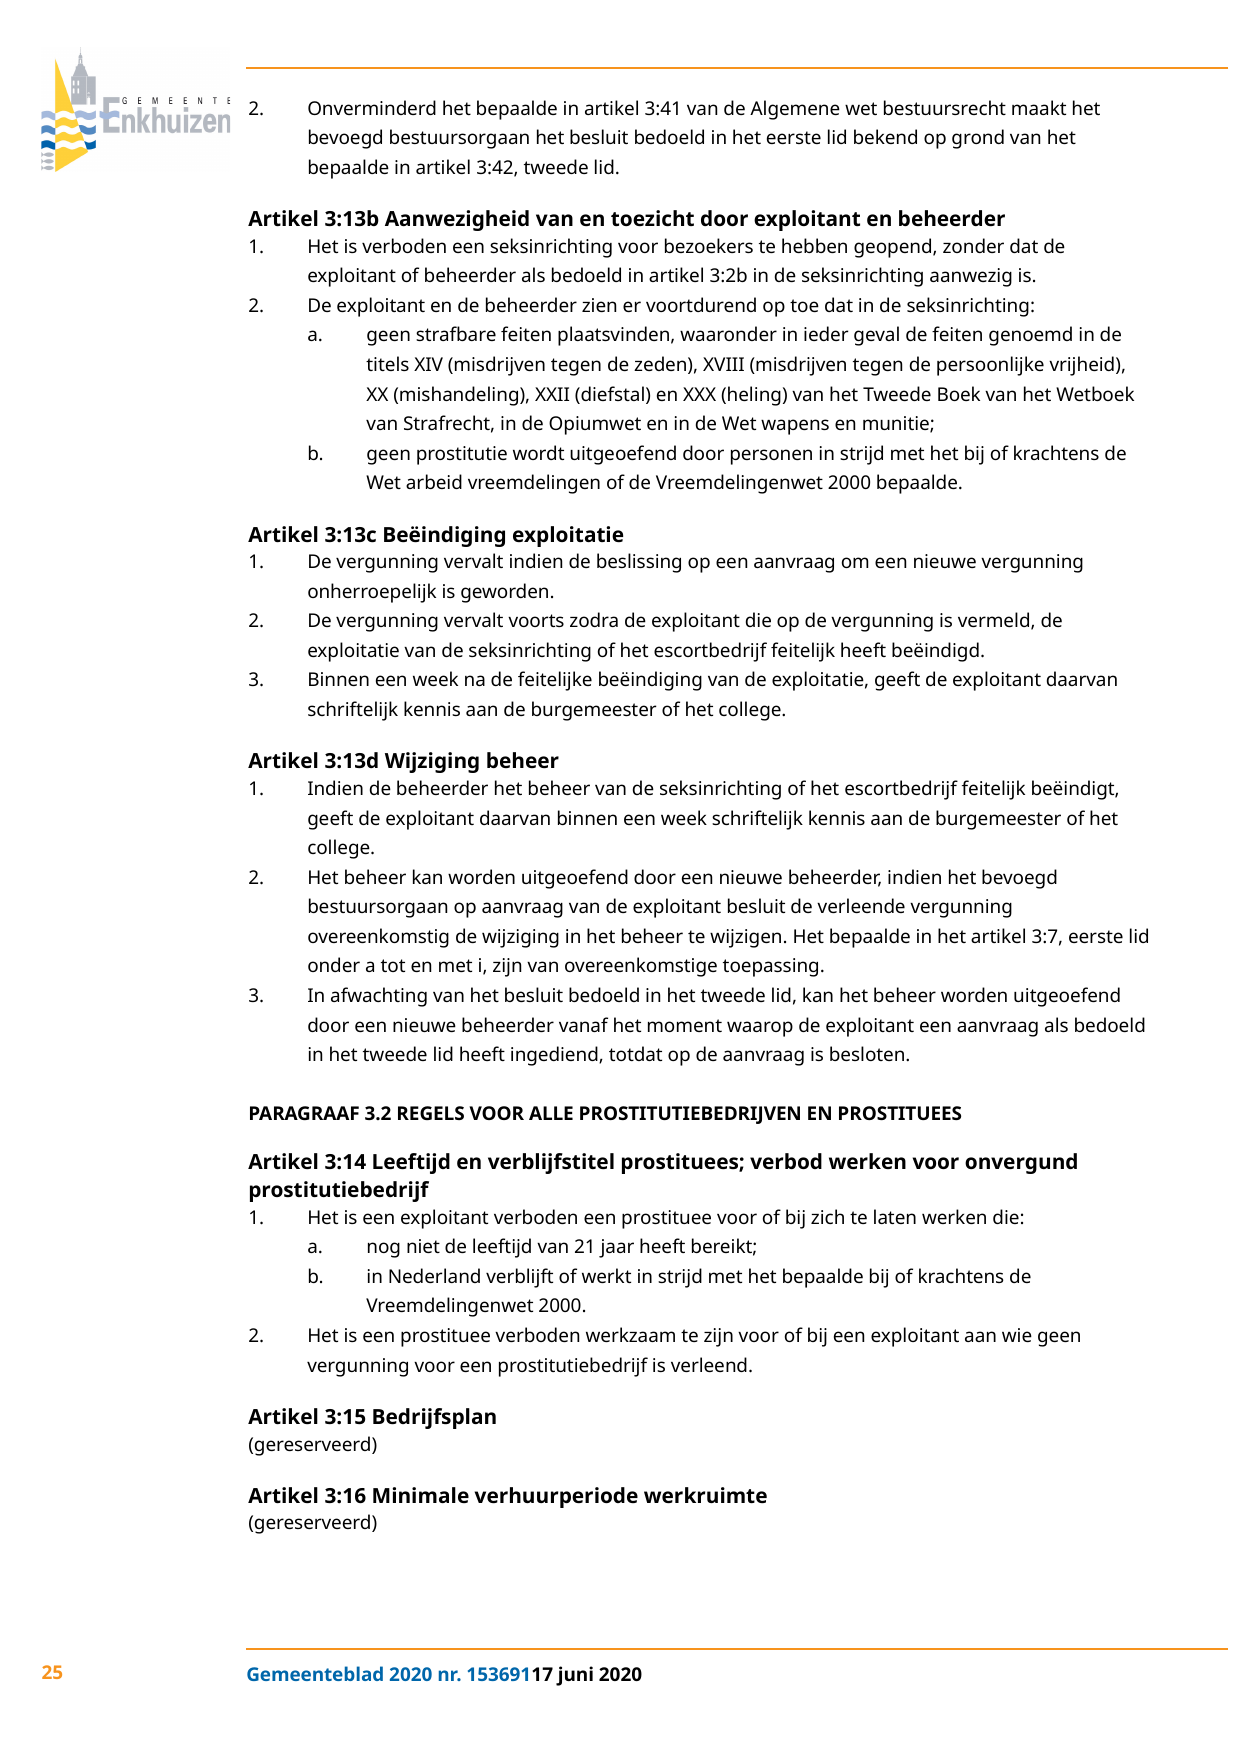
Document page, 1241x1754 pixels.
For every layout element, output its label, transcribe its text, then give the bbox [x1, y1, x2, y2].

list Het is een prostituee verboden werkzaam te zijn voor of bij een exploitant aan wie geen vergunning voor een prostitutiebedrijf is verleend. [248, 1322, 1152, 1378]
list Het beheer kan worden uitgeoefend door een nieuwe beheerder, indien het bevoegd bestuursorgaan op aanvraag van de exploitant besluit de verleende vergunning overeenkomstig de wijziging in het beheer te wijzigen. Het bepaalde in het artikel 3:7, eerste lid onder a tot en met i, zijn van overeenkomstige toepassing. [248, 864, 1152, 978]
list Indien de beheerder het beheer van de seksinrichting of het escortbedrijf feitelijk beëindigt, geeft de exploitant daarvan binnen een week schriftelijk kennis aan de burgemeester of het college. [248, 775, 1152, 860]
text Artikel 3:15 Bedrijfsplan [248, 1402, 1152, 1431]
list geen strafbare feiten plaatsvinden, waaronder in ieder geval de feiten genoemd in de titels XIV (misdrijven tegen de zeden), XVIII (misdrijven tegen de persoonlijke vrijheid), XX (mishandeling), XXII (diefstal) en XXX (heling) van het Tweede Boek van het Wetboek van Strafrecht, in de Opiumwet en in de Wet wapens en munitie; [307, 322, 1152, 436]
text Artikel 3:13b Aanwezigheid van en toezicht door exploitant en beheerder [248, 204, 1152, 233]
list De exploitant en de beheerder zien er voortdurend op toe dat in de seksinrichting: [248, 292, 1152, 318]
picture [41, 47, 231, 172]
list De vergunning vervalt indien de beslissing op een aanvraag om een nieuwe vergunning onherroepelijk is geworden. [248, 548, 1152, 604]
text Artikel 3:13d Wijziging beheer [248, 747, 1152, 775]
list nog niet de leeftijd van 21 jaar heeft bereikt; [307, 1233, 1152, 1259]
text PARAGRAAF 3.2 REGELS VOOR ALLE PROSTITUTIEBEDRIJVEN EN PROSTITUEES [248, 1101, 1152, 1126]
list Onverminderd het bepaalde in artikel 3:41 van de Algemene wet bestuursrecht maakt het bevoegd bestuursorgaan het besluit bedoeld in het eerste lid bekend op grond van het bepaalde in artikel 3:42, tweede lid. [248, 95, 1152, 180]
list In afwachting van het besluit bedoeld in het tweede lid, kan het beheer worden uitgeoefend door een nieuwe beheerder vanaf het moment waarop de exploitant een aanvraag als bedoeld in het tweede lid heeft ingediend, totdat op de aanvraag is besloten. [248, 982, 1152, 1067]
text (gereserveerd) [248, 1509, 1152, 1535]
text Artikel 3:13c Beëindiging exploitatie [248, 520, 1152, 548]
list in Nederland verblijft of werkt in strijd met het bepaalde bij of krachtens de Vreemdelingenwet 2000. [307, 1263, 1152, 1318]
list geen prostitutie wordt uitgeoefend door personen in strijd met het bij of krachtens de Wet arbeid vreemdelingen of de Vreemdelingenwet 2000 bepaalde. [307, 440, 1152, 495]
text (gereserveerd) [248, 1431, 1152, 1456]
list Binnen een week na de feitelijke beëindiging van de exploitatie, geeft de exploitant daarvan schriftelijk kennis aan de burgemeester of het college. [248, 667, 1152, 722]
list Het is een exploitant verboden een prostituee voor of bij zich te laten werken die: [248, 1204, 1152, 1230]
text Artikel 3:16 Minimale verhuurperiode werkruimte [248, 1481, 1152, 1509]
list De vergunning vervalt voorts zodra de exploitant die op de vergunning is vermeld, de exploitatie van de seksinrichting of het escortbedrijf feitelijk heeft beëindigd. [248, 607, 1152, 663]
text Artikel 3:14 Leeftijd en verblijfstitel prostituees; verbod werken voor onvergund prostitutiebedrijf [248, 1147, 1152, 1204]
list Het is verboden een seksinrichting voor bezoekers te hebben geopend, zonder dat de exploitant of beheerder als bedoeld in artikel 3:2b in de seksinrichting aanwezig is. [248, 233, 1152, 288]
